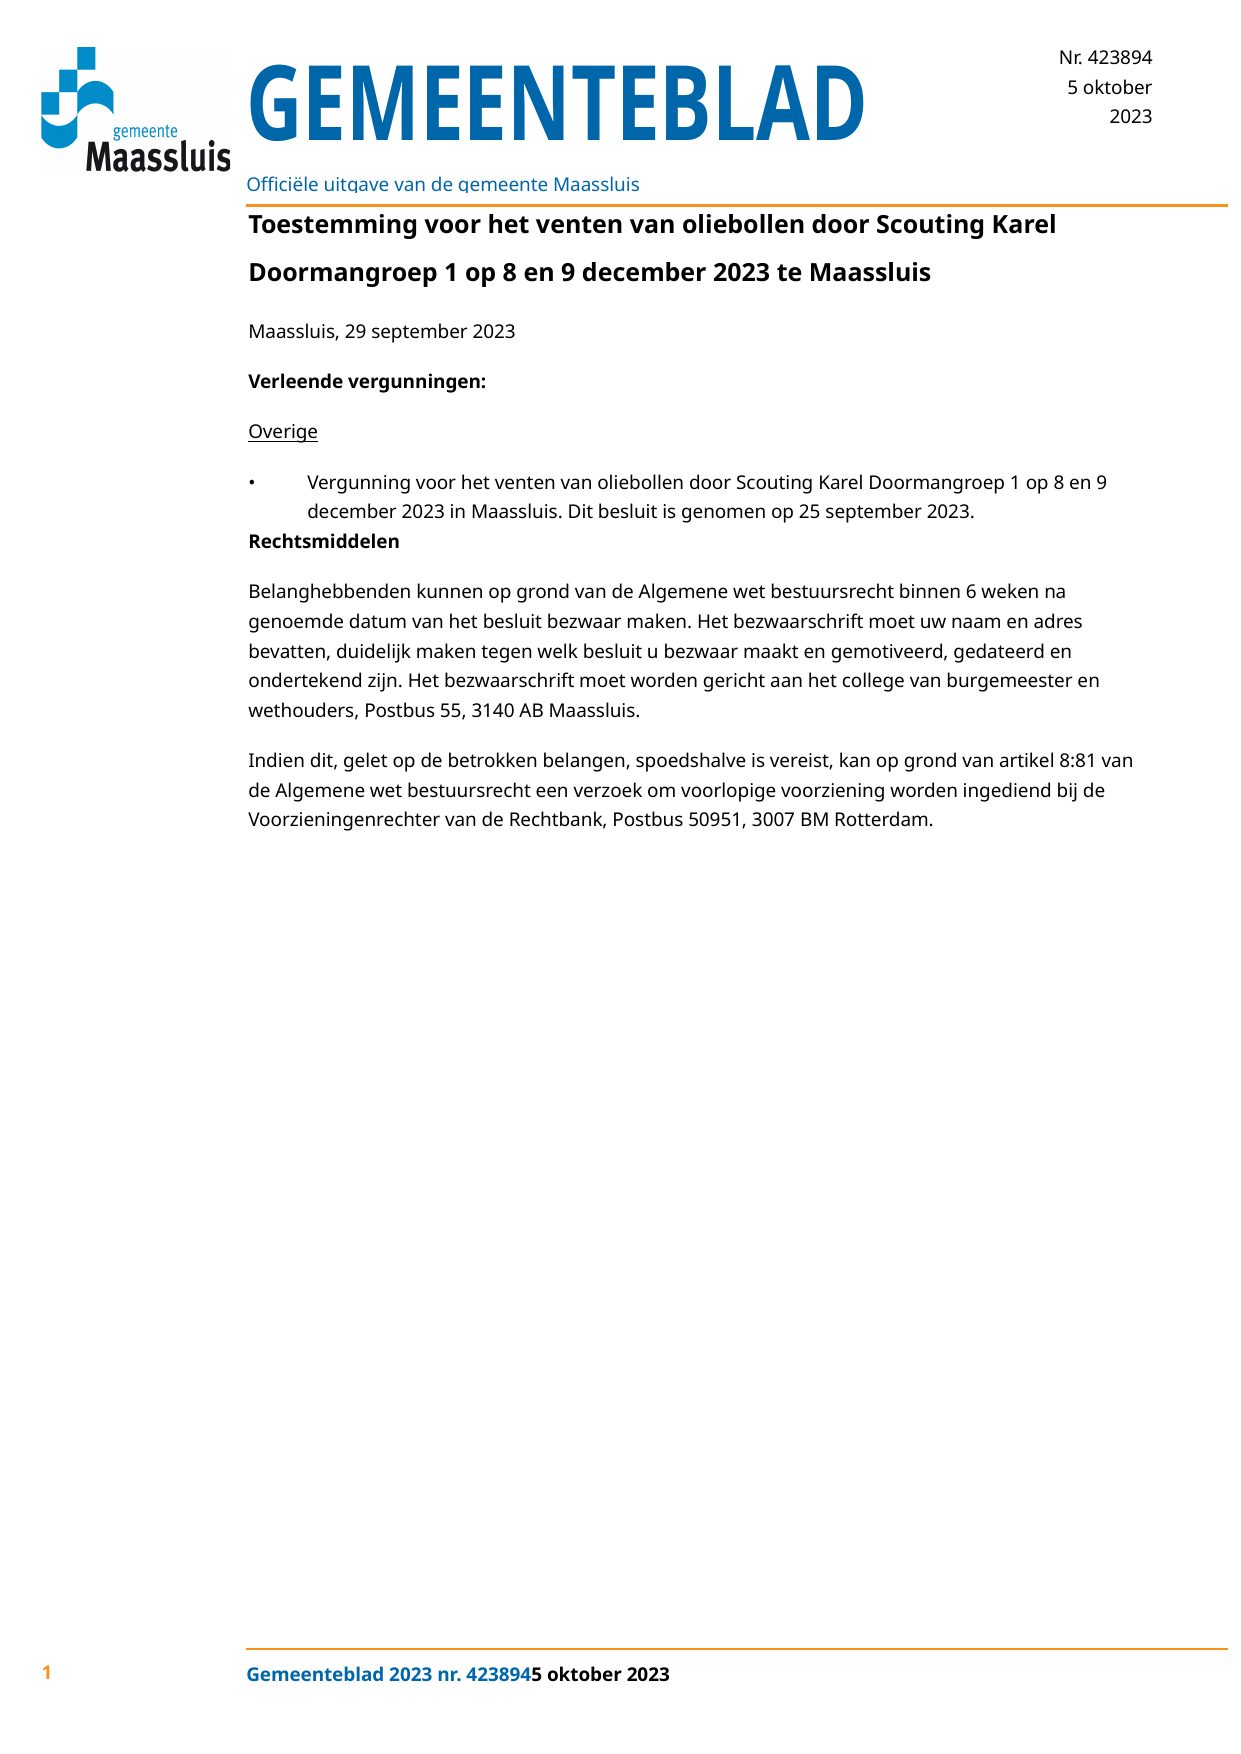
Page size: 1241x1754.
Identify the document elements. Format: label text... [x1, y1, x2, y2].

text Maassluis, 29 september 2023 [248, 318, 1152, 344]
text Overige [248, 419, 1152, 444]
text Verleende vergunningen: [248, 368, 1152, 394]
text Toestemming voor het venten van oliebollen door Scouting Karel Doormangroep 1 op 8 en 9 december 2023 te Maassluis [248, 207, 1152, 288]
text Belanghebbenden kunnen op grond van de Algemene wet bestuursrecht binnen 6 weken na genoemde datum van het besluit bezwaar maken. Het bezwaarschrift moet uw naam en adres bevatten, duidelijk maken tegen welk besluit u bezwaar maakt en gemotiveerd, gedateerd en ondertekend zijn. Het bezwaarschrift moet worden gericht aan het college van burgemeester en wethouders, Postbus 55, 3140 AB Maassluis. [248, 579, 1152, 723]
picture [41, 47, 77, 92]
text Indien dit, gelet op de betrokken belangen, spoedshalve is vereist, kan op grond van artikel 8:81 van de Algemene wet bestuursrecht een verzoek om voorlopige voorziening worden ingediend bij de Voorzieningenrechter van de Rechtbank, Postbus 50951, 3007 BM Rotterdam. [248, 747, 1152, 832]
picture [41, 47, 231, 172]
list Vergunning voor het venten van oliebollen door Scouting Karel Doormangroep 1 op 8 en 9 december 2023 in Maassluis. Dit besluit is genomen op 25 september 2023. [248, 469, 1152, 524]
text Rechtsmiddelen [248, 528, 1152, 554]
